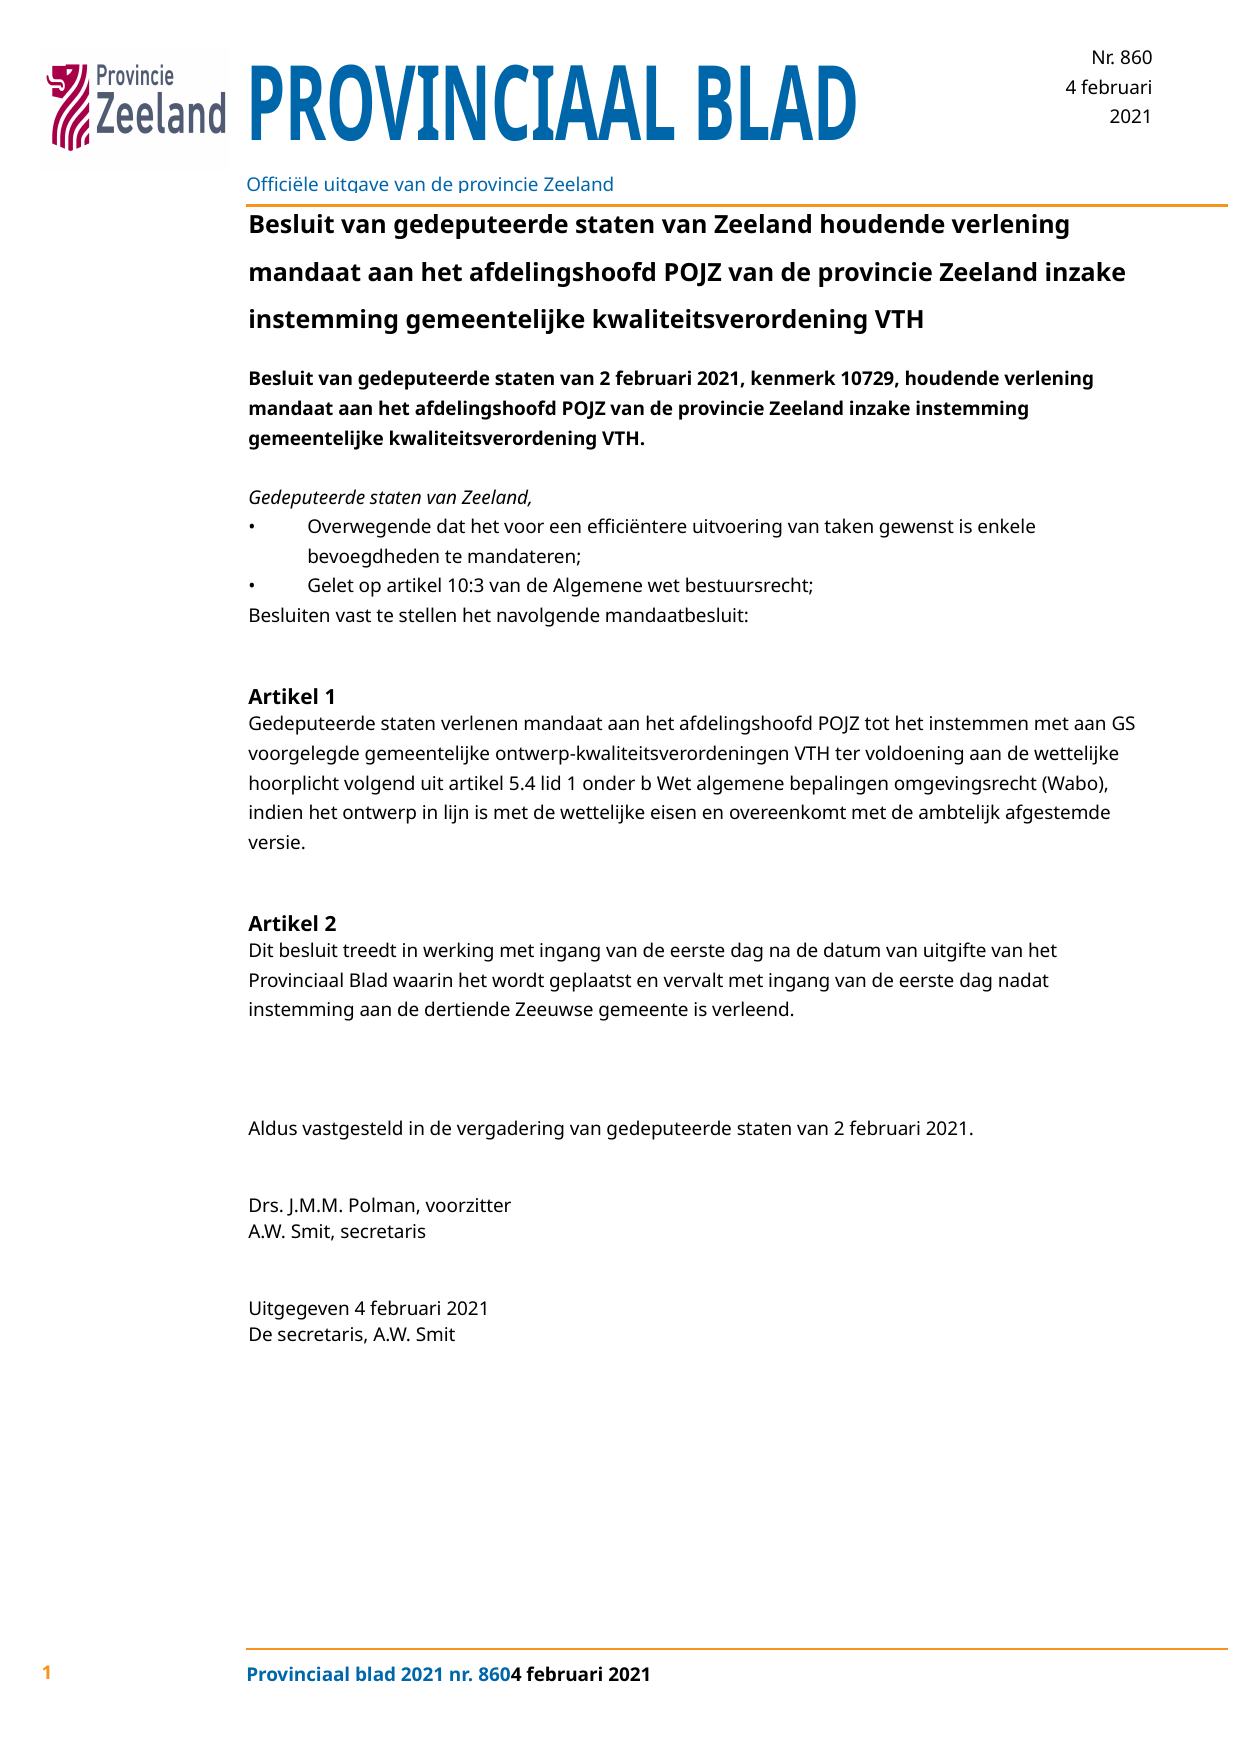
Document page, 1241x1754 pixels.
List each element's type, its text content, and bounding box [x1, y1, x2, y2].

text Besluit van gedeputeerde staten van 2 februari 2021, kenmerk 10729, houdende verlening mandaat aan het afdelingshoofd POJZ van de provincie Zeeland inzake instemming gemeentelijke kwaliteitsverordening VTH. [248, 366, 1152, 450]
text Gedeputeerde staten van Zeeland, [248, 484, 1152, 509]
text Besluit van gedeputeerde staten van Zeeland houdende verlening mandaat aan het afdelingshoofd POJZ van de provincie Zeeland inzake instemming gemeentelijke kwaliteitsverordening VTH [248, 207, 1152, 336]
text Aldus vastgesteld in de vergadering van gedeputeerde staten van 2 februari 2021. [248, 1115, 1152, 1141]
text Drs. J.M.M. Polman, voorzitter [248, 1192, 1152, 1218]
list Gelet op artikel 10:3 van de Algemene wet bestuursrecht; [248, 573, 1152, 598]
list Overwegende dat het voor een efficiëntere uitvoering van taken gewenst is enkele bevoegdheden te mandateren; [248, 513, 1152, 569]
text Dit besluit treedt in werking met ingang van de eerste dag na de datum van uitgifte van het Provinciaal Blad waarin het wordt geplaatst en vervalt met ingang van de eerste dag nadat instemming aan de dertiende Zeeuwse gemeente is verleend. [248, 937, 1152, 1022]
text Gedeputeerde staten verlenen mandaat aan het afdelingshoofd POJZ tot het instemmen met aan GS voorgelegde gemeentelijke ontwerp-kwaliteitsverordeningen VTH ter voldoening aan de wettelijke hoorplicht volgend uit artikel 5.4 lid 1 onder b Wet algemene bepalingen omgevingsrecht (Wabo), indien het ontwerp in lijn is met de wettelijke eisen en overeenkomt met de ambtelijk afgestemde versie. [248, 711, 1152, 855]
text De secretaris, A.W. Smit [248, 1321, 1152, 1346]
text A.W. Smit, secretaris [248, 1218, 1152, 1243]
text Besluiten vast te stellen het navolgende mandaatbesluit: [248, 602, 1152, 628]
picture [41, 47, 231, 172]
text Uitgegeven 4 februari 2021 [248, 1295, 1152, 1321]
text Artikel 2 [248, 909, 1152, 937]
text Artikel 1 [248, 682, 1152, 711]
